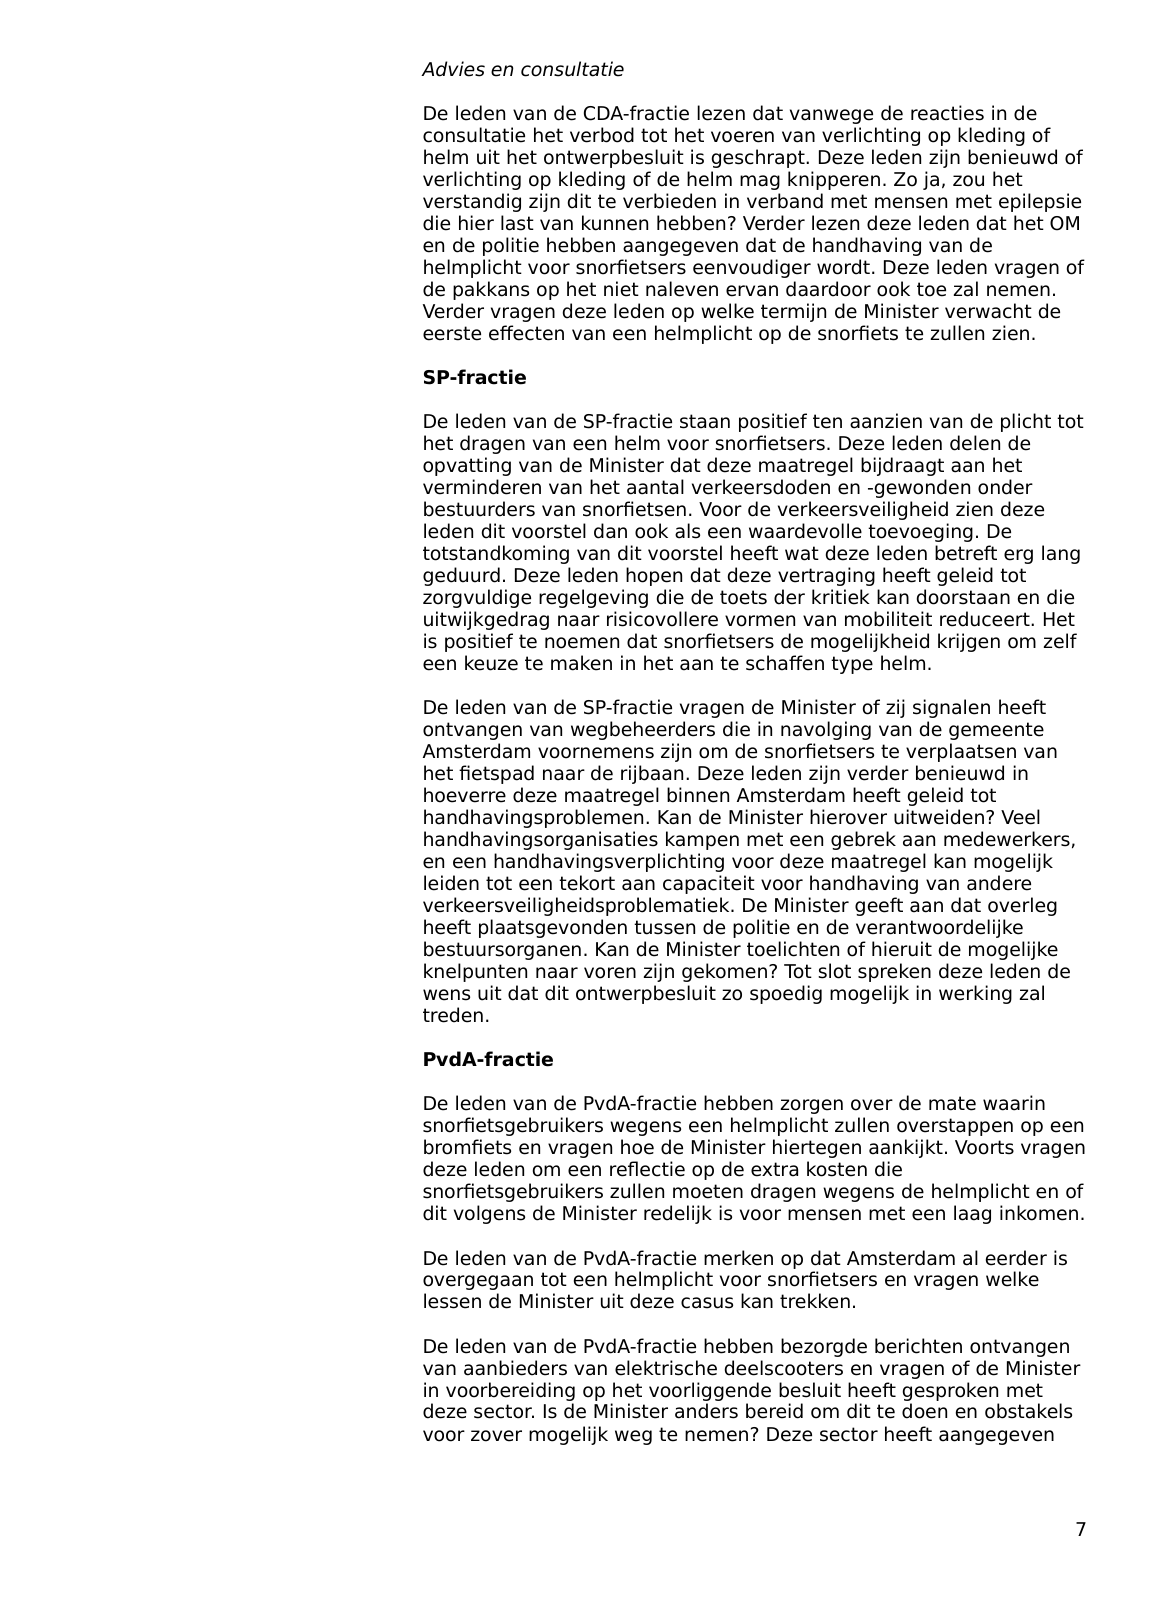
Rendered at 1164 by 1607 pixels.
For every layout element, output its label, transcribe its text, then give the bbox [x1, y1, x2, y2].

subtitle SP-fractie [422, 367, 1087, 389]
text De leden van de PvdA-fractie merken op dat Amsterdam al eerder is overgegaan tot een helmplicht voor snorfietsers en vragen welke lessen de Minister uit deze casus kan trekken. [422, 1247, 1087, 1313]
text De leden van de PvdA-fractie hebben zorgen over de mate waarin snorfietsgebruikers wegens een helmplicht zullen overstappen op een bromfiets en vragen hoe de Minister hiertegen aankijkt. Voorts vragen deze leden om een reflectie op de extra kosten die snorfietsgebruikers zullen moeten dragen wegens de helmplicht en of dit volgens de Minister redelijk is voor mensen met een laag inkomen. [422, 1093, 1087, 1225]
text De leden van de CDA-fractie lezen dat vanwege de reacties in de consultatie het verbod tot het voeren van verlichting op kleding of helm uit het ontwerpbesluit is geschrapt. Deze leden zijn benieuwd of verlichting op kleding of de helm mag knipperen. Zo ja, zou het verstandig zijn dit te verbieden in verband met mensen met epilepsie die hier last van kunnen hebben? Verder lezen deze leden dat het OM en de politie hebben aangegeven dat de handhaving van de helmplicht voor snorfietsers eenvoudiger wordt. Deze leden vragen of de pakkans op het niet naleven ervan daardoor ook toe zal nemen. Verder vragen deze leden op welke termijn de Minister verwacht de eerste effecten van een helmplicht op de snorfiets te zullen zien. [422, 103, 1087, 345]
text De leden van de SP-fractie vragen de Minister of zij signalen heeft ontvangen van wegbeheerders die in navolging van de gemeente Amsterdam voornemens zijn om de snorfietsers te verplaatsen van het fietspad naar de rijbaan. Deze leden zijn verder benieuwd in hoeverre deze maatregel binnen Amsterdam heeft geleid tot handhavingsproblemen. Kan de Minister hierover uitweiden? Veel handhavingsorganisaties kampen met een gebrek aan medewerkers, en een handhavingsverplichting voor deze maatregel kan mogelijk leiden tot een tekort aan capaciteit voor handhaving van andere verkeersveiligheidsproblematiek. De Minister geeft aan dat overleg heeft plaatsgevonden tussen de politie en de verantwoordelijke bestuursorganen. Kan de Minister toelichten of hieruit de mogelijke knelpunten naar voren zijn gekomen? Tot slot spreken deze leden de wens uit dat dit ontwerpbesluit zo spoedig mogelijk in werking zal treden. [422, 697, 1087, 1027]
subtitle PvdA-fractie [422, 1049, 1087, 1071]
text De leden van de PvdA-fractie hebben bezorgde berichten ontvangen van aanbieders van elektrische deelscooters en vragen of de Minister in voorbereiding op het voorliggende besluit heeft gesproken met deze sector. Is de Minister anders bereid om dit te doen en obstakels voor zover mogelijk weg te nemen? Deze sector heeft aangegeven [422, 1336, 1087, 1445]
subtitle Advies en consultatie [422, 59, 1087, 81]
text De leden van de SP-fractie staan positief ten aanzien van de plicht tot het dragen van een helm voor snorfietsers. Deze leden delen de opvatting van de Minister dat deze maatregel bijdraagt aan het verminderen van het aantal verkeersdoden en -gewonden onder bestuurders van snorfietsen. Voor de verkeersveiligheid zien deze leden dit voorstel dan ook als een waardevolle toevoeging. De totstandkoming van dit voorstel heeft wat deze leden betreft erg lang geduurd. Deze leden hopen dat deze vertraging heeft geleid tot zorgvuldige regelgeving die de toets der kritiek kan doorstaan en die uitwijkgedrag naar risicovollere vormen van mobiliteit reduceert. Het is positief te noemen dat snorfietsers de mogelijkheid krijgen om zelf een keuze te maken in het aan te schaffen type helm. [422, 411, 1087, 675]
